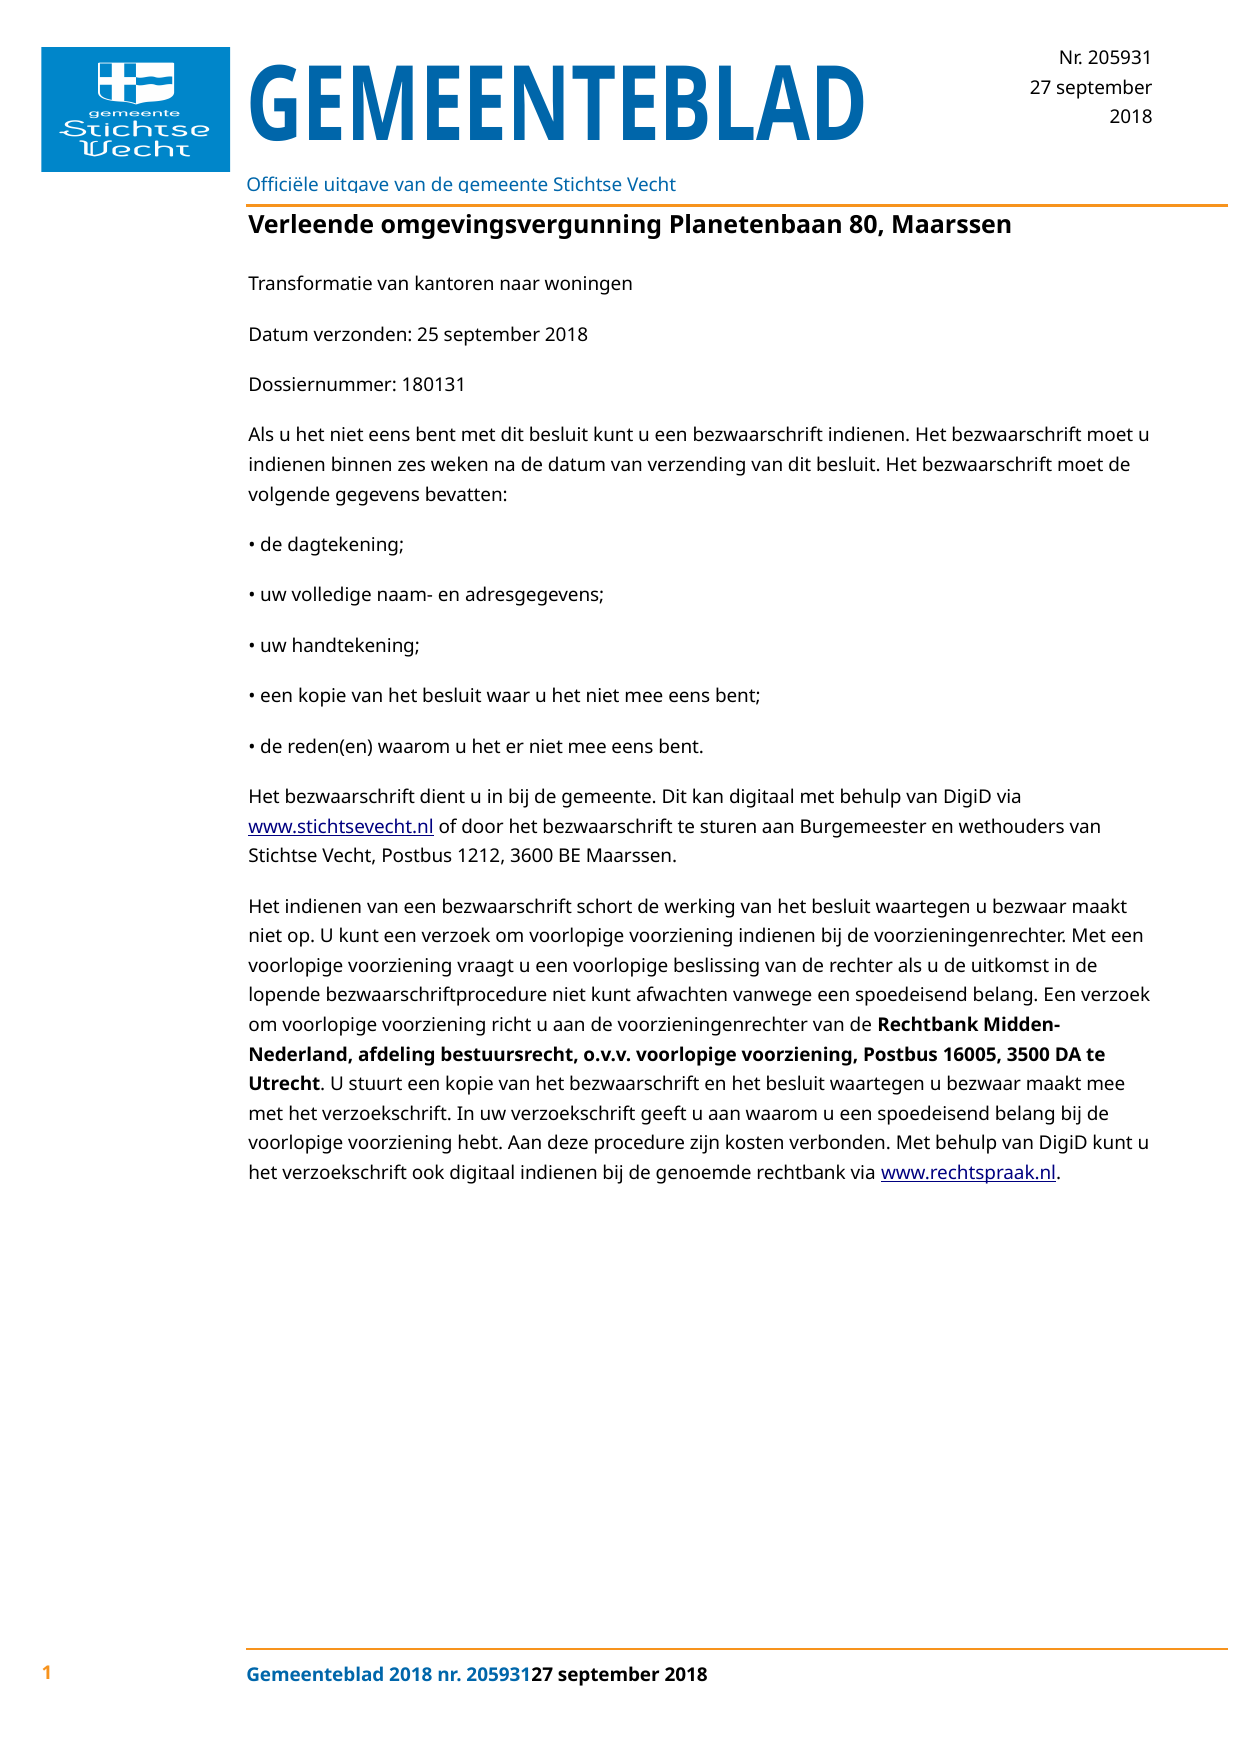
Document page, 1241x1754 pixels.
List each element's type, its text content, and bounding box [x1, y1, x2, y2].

text • uw handtekening; [248, 632, 1152, 658]
picture [137, 63, 174, 103]
text • de reden(en) waarom u het er niet mee eens bent. [248, 733, 1152, 758]
picture [99, 63, 135, 101]
text Transformatie van kantoren naar woningen [248, 270, 1152, 296]
text Het indienen van een bezwaarschrift schort de werking van het besluit waartegen u bezwaar maakt niet op. U kunt een verzoek om voorlopige voorziening indienen bij de voorzieningenrechter. Met een voorlopige voorziening vraagt u een voorlopige beslissing van de rechter als u de uitkomst in de lopende bezwaarschriftprocedure niet kunt afwachten vanwege een spoedeisend belang. Een verzoek om voorlopige voorziening richt u aan de voorzieningenrechter van de Rechtbank Midden-Nederland, afdeling bestuursrecht, o.v.v. voorlopige voorziening, Postbus 16005, 3500 DA te Utrecht. U stuurt een kopie van het bezwaarschrift en het besluit waartegen u bezwaar maakt mee met het verzoekschrift. In uw verzoekschrift geeft u aan waarom u een spoedeisend belang bij de voorlopige voorziening hebt. Aan deze procedure zijn kosten verbonden. Met behulp van DigiD kunt u het verzoekschrift ook digitaal indienen bij de genoemde rechtbank via www.rechtspraak.nl. [248, 893, 1152, 1185]
text Dossiernummer: 180131 [248, 371, 1152, 397]
text Datum verzonden: 25 september 2018 [248, 321, 1152, 346]
text • een kopie van het besluit waar u het niet mee eens bent; [248, 682, 1152, 708]
text • uw volledige naam- en adresgegevens; [248, 582, 1152, 607]
text • de dagtekening; [248, 531, 1152, 557]
text Het bezwaarschrift dient u in bij de gemeente. Dit kan digitaal met behulp van DigiD via www.stichtsevecht.nl of door het bezwaarschrift te sturen aan Burgemeester en wethouders van Stichtse Vecht, Postbus 1212, 3600 BE Maarssen. [248, 783, 1152, 868]
text Verleende omgevingsvergunning Planetenbaan 80, Maarssen [248, 207, 1152, 241]
text Als u het niet eens bent met dit besluit kunt u een bezwaarschrift indienen. Het bezwaarschrift moet u indienen binnen zes weken na de datum van verzending van dit besluit. Het bezwaarschrift moet de volgende gegevens bevatten: [248, 422, 1152, 506]
